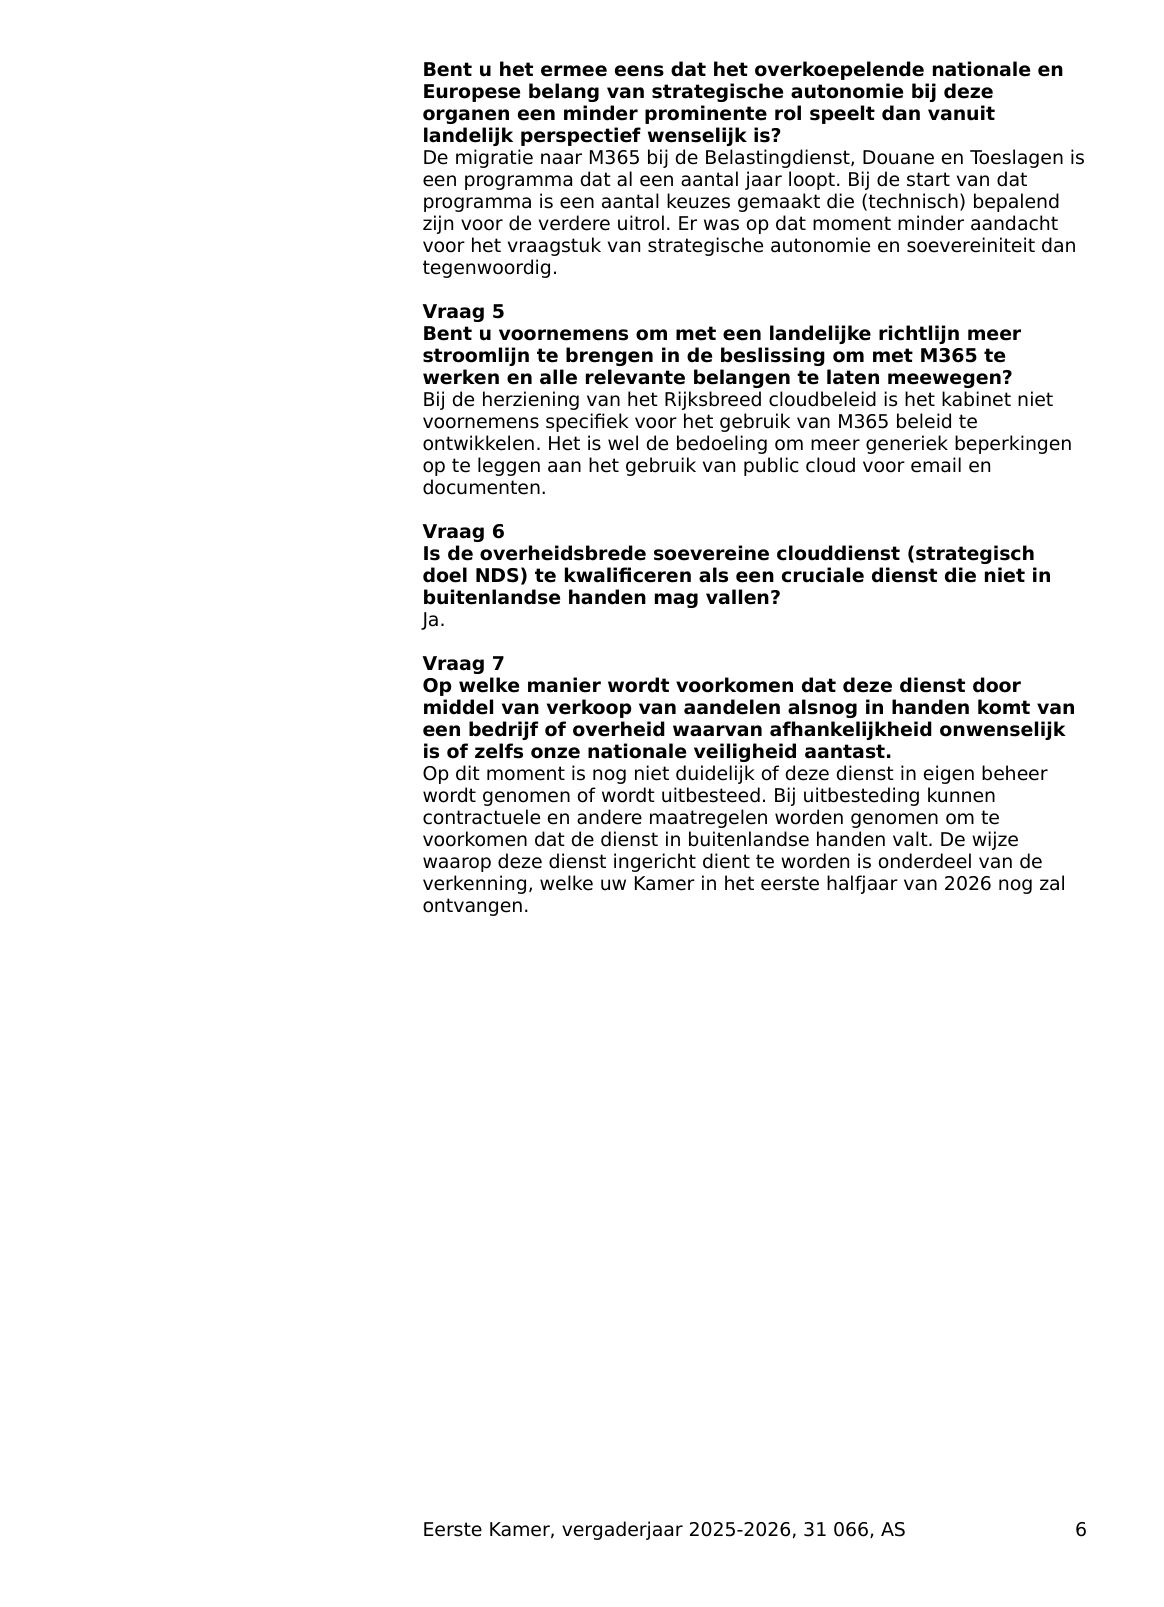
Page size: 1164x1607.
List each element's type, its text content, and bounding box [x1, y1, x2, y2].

text Bent u voornemens om met een landelijke richtlijn meer stroomlijn te brengen in de beslissing om met M365 te werken en alle relevante belangen te laten meewegen? [422, 323, 1087, 389]
text Op welke manier wordt voorkomen dat deze dienst door middel van verkoop van aandelen alsnog in handen komt van een bedrijf of overheid waarvan afhankelijkheid onwenselijk is of zelfs onze nationale veiligheid aantast. [422, 675, 1087, 763]
text Op dit moment is nog niet duidelijk of deze dienst in eigen beheer wordt genomen of wordt uitbesteed. Bij uitbesteding kunnen contractuele en andere maatregelen worden genomen om te voorkomen dat de dienst in buitenlandse handen valt. De wijze waarop deze dienst ingericht dient te worden is onderdeel van de verkenning, welke uw Kamer in het eerste halfjaar van 2026 nog zal ontvangen. [422, 763, 1087, 917]
text De migratie naar M365 bij de Belastingdienst, Douane en Toeslagen is een programma dat al een aantal jaar loopt. Bij de start van dat programma is een aantal keuzes gemaakt die (technisch) bepalend zijn voor de verdere uitrol. Er was op dat moment minder aandacht voor het vraagstuk van strategische autonomie en soevereiniteit dan tegenwoordig. [422, 147, 1087, 279]
text Bij de herziening van het Rijksbreed cloudbeleid is het kabinet niet voornemens specifiek voor het gebruik van M365 beleid te ontwikkelen. Het is wel de bedoeling om meer generiek beperkingen op te leggen aan het gebruik van public cloud voor email en documenten. [422, 389, 1087, 499]
text Ja. [422, 609, 1087, 631]
text Bent u het ermee eens dat het overkoepelende nationale en Europese belang van strategische autonomie bij deze organen een minder prominente rol speelt dan vanuit landelijk perspectief wenselijk is? [422, 59, 1087, 147]
text Vraag 7 [422, 653, 1087, 675]
text Vraag 6 [422, 521, 1087, 543]
text Is de overheidsbrede soevereine clouddienst (strategisch doel NDS) te kwalificeren als een cruciale dienst die niet in buitenlandse handen mag vallen? [422, 543, 1087, 609]
text Vraag 5 [422, 301, 1087, 323]
